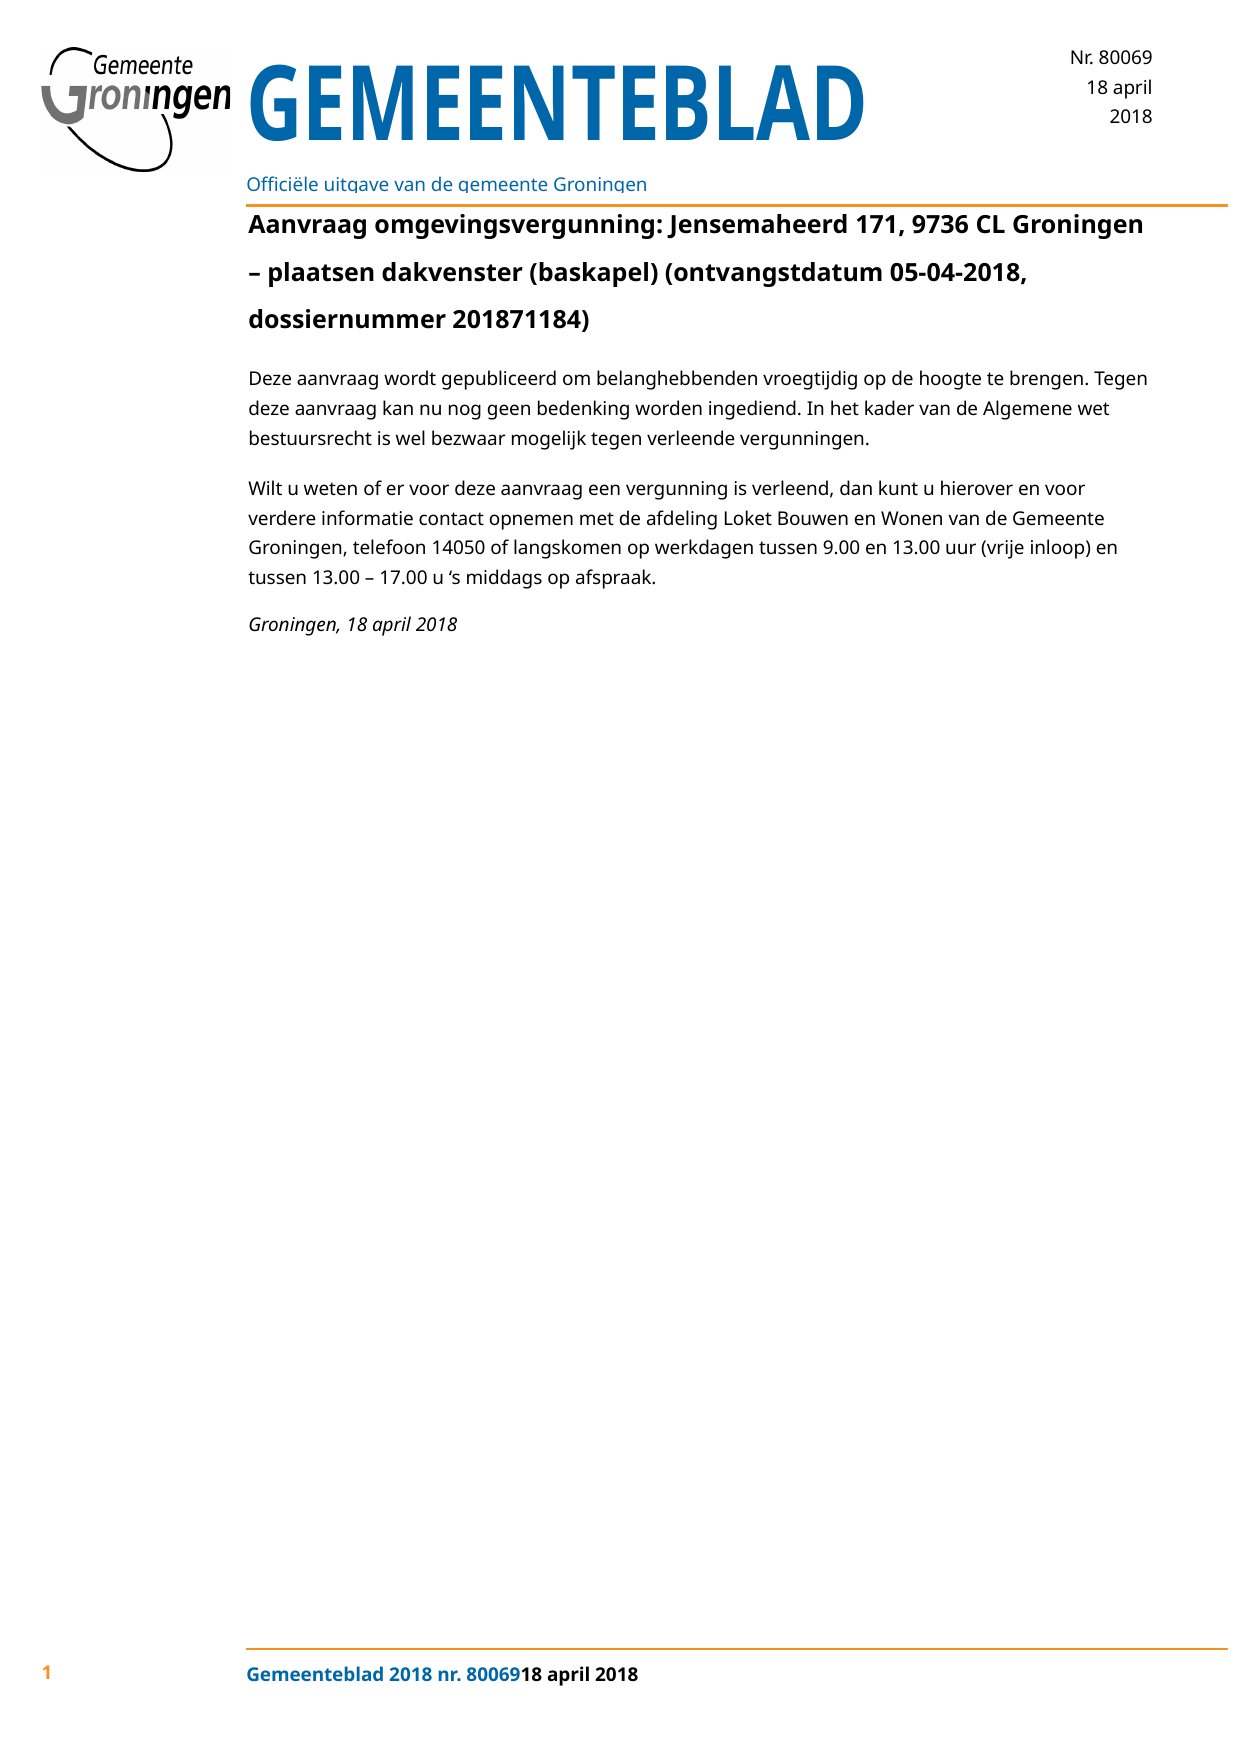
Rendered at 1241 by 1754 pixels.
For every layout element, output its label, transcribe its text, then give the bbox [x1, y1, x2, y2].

text Wilt u weten of er voor deze aanvraag een vergunning is verleend, dan kunt u hierover en voor verdere informatie contact opnemen met de afdeling Loket Bouwen en Wonen van de Gemeente Groningen, telefoon 14050 of langskomen op werkdagen tussen 9.00 en 13.00 uur (vrije inloop) en tussen 13.00 – 17.00 u ‘s middags op afspraak. [248, 475, 1152, 589]
text Groningen, 18 april 2018 [248, 612, 1152, 637]
picture [41, 47, 231, 172]
text Deze aanvraag wordt gepubliceerd om belanghebbenden vroegtijdig op de hoogte te brengen. Tegen deze aanvraag kan nu nog geen bedenking worden ingediend. In het kader van de Algemene wet bestuursrecht is wel bezwaar mogelijk tegen verleende vergunningen. [248, 366, 1152, 450]
text Aanvraag omgevingsvergunning: Jensemaheerd 171, 9736 CL Groningen – plaatsen dakvenster (baskapel) (ontvangstdatum 05-04-2018, dossiernummer 201871184) [248, 207, 1152, 336]
